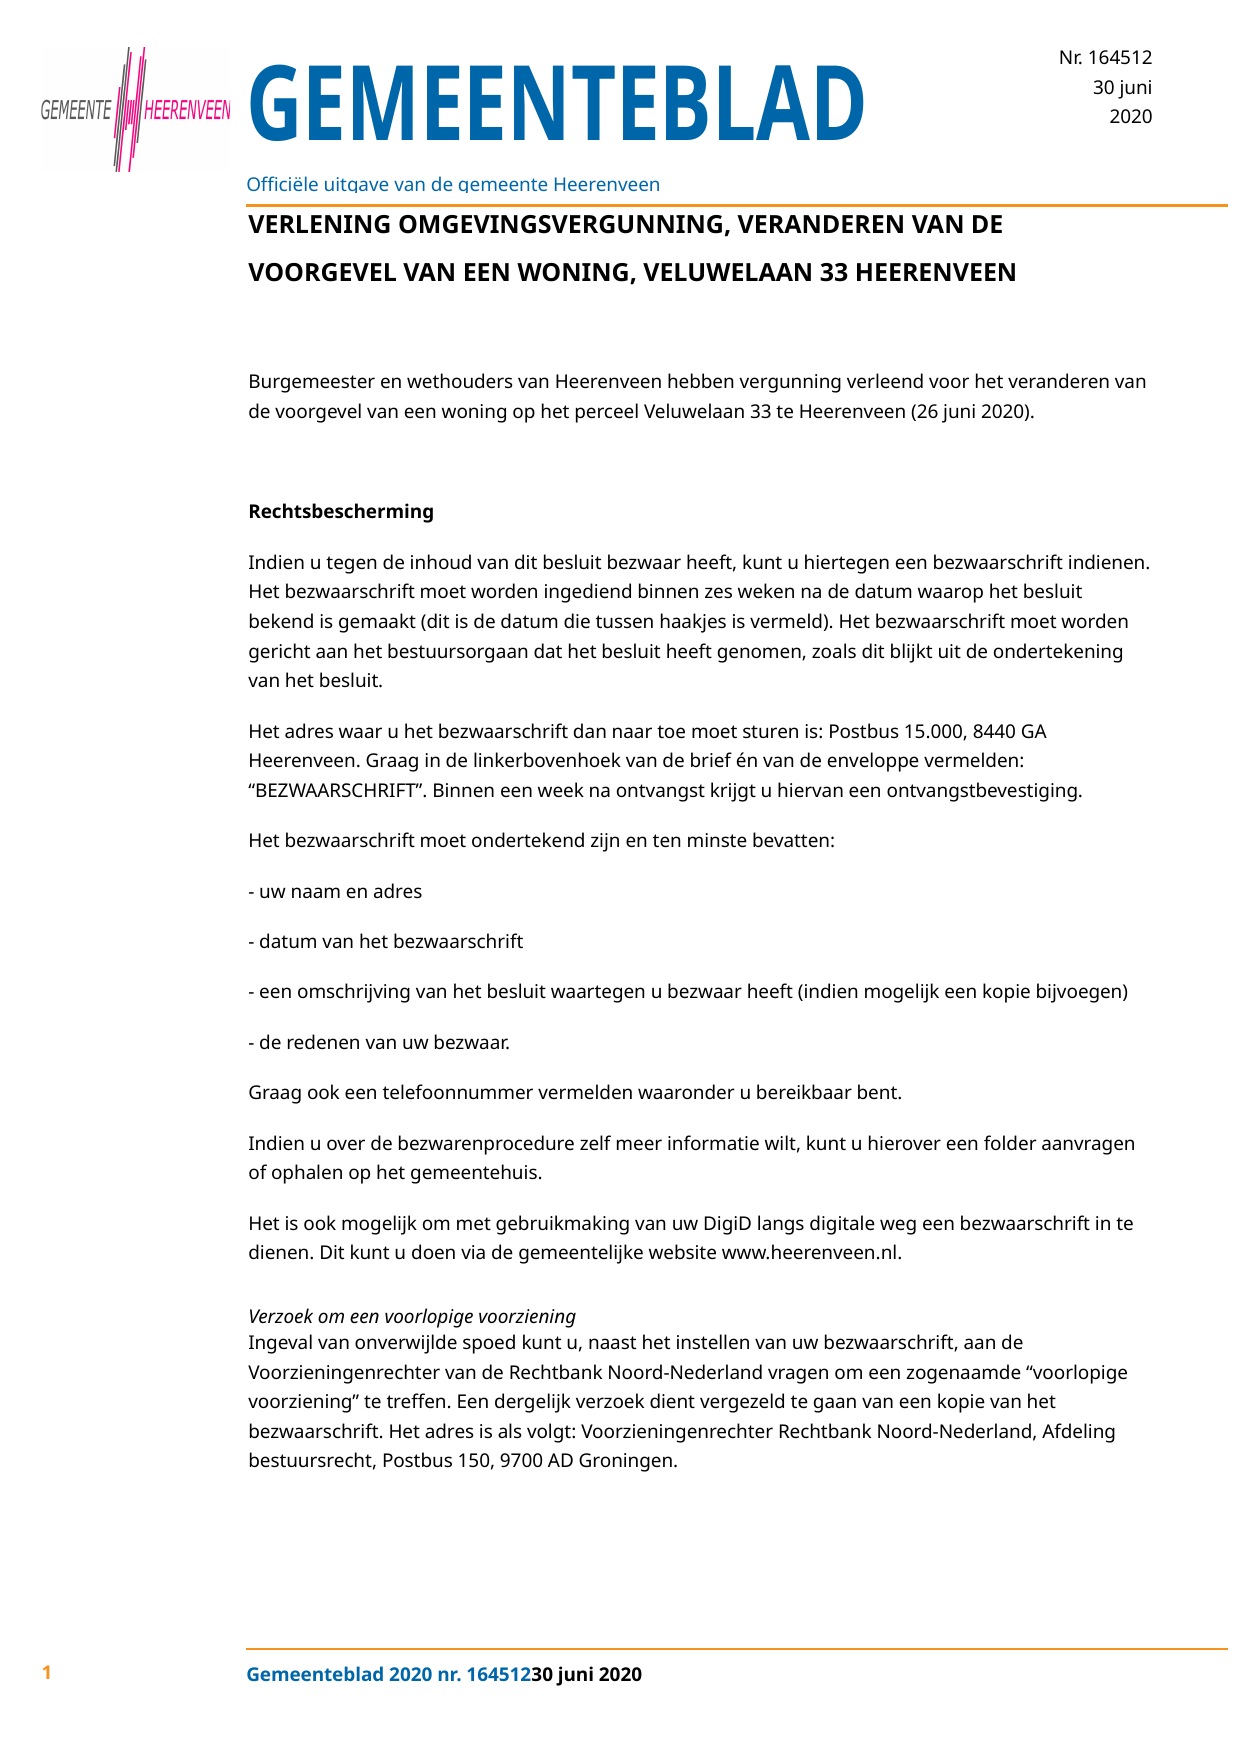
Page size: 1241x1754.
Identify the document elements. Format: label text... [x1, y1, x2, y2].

text Rechtsbescherming [248, 499, 1152, 524]
text Graag ook een telefoonnummer vermelden waaronder u bereikbaar bent. [248, 1079, 1152, 1105]
picture [41, 47, 231, 172]
text Het adres waar u het bezwaarschrift dan naar toe moet sturen is: Postbus 15.000, 8440 GA Heerenveen. Graag in de linkerbovenhoek van de brief én van de enveloppe vermelden: “BEZWAARSCHRIFT”. Binnen een week na ontvangst krijgt u hiervan een ontvangstbevestiging. [248, 718, 1152, 803]
text Het is ook mogelijk om met gebruikmaking van uw DigiD langs digitale weg een bezwaarschrift in te dienen. Dit kunt u doen via de gemeentelijke website www.heerenveen.nl. [248, 1210, 1152, 1265]
text Het bezwaarschrift moet ondertekend zijn en ten minste bevatten: [248, 827, 1152, 853]
text - uw naam en adres [248, 878, 1152, 904]
text Ingeval van onverwijlde spoed kunt u, naast het instellen van uw bezwaarschrift, aan de Voorzieningenrechter van de Rechtbank Noord-Nederland vragen om een zogenaamde “voorlopige voorziening” te treffen. Een dergelijk verzoek dient vergezeld te gaan van een kopie van het bezwaarschrift. Het adres is als volgt: Voorzieningenrechter Rechtbank Noord-Nederland, Afdeling bestuursrecht, Postbus 150, 9700 AD Groningen. [248, 1329, 1152, 1473]
text Burgemeester en wethouders van Heerenveen hebben vergunning verleend voor het veranderen van de voorgevel van een woning op het perceel Veluwelaan 33 te Heerenveen (26 juni 2020). [248, 368, 1152, 424]
text - datum van het bezwaarschrift [248, 928, 1152, 954]
text Indien u over de bezwarenprocedure zelf meer informatie wilt, kunt u hierover een folder aanvragen of ophalen op het gemeentehuis. [248, 1130, 1152, 1185]
text - een omschrijving van het besluit waartegen u bezwaar heeft (indien mogelijk een kopie bijvoegen) [248, 979, 1152, 1004]
text VERLENING OMGEVINGSVERGUNNING, VERANDEREN VAN DE VOORGEVEL VAN EEN WONING, VELUWELAAN 33 HEERENVEEN [248, 207, 1152, 288]
text Verzoek om een voorlopige voorziening [248, 1303, 1152, 1329]
text Indien u tegen de inhoud van dit besluit bezwaar heeft, kunt u hiertegen een bezwaarschrift indienen. Het bezwaarschrift moet worden ingediend binnen zes weken na de datum waarop het besluit bekend is gemaakt (dit is de datum die tussen haakjes is vermeld). Het bezwaarschrift moet worden gericht aan het bestuursorgaan dat het besluit heeft genomen, zoals dit blijkt uit de ondertekening van het besluit. [248, 549, 1152, 693]
text - de redenen van uw bezwaar. [248, 1029, 1152, 1055]
